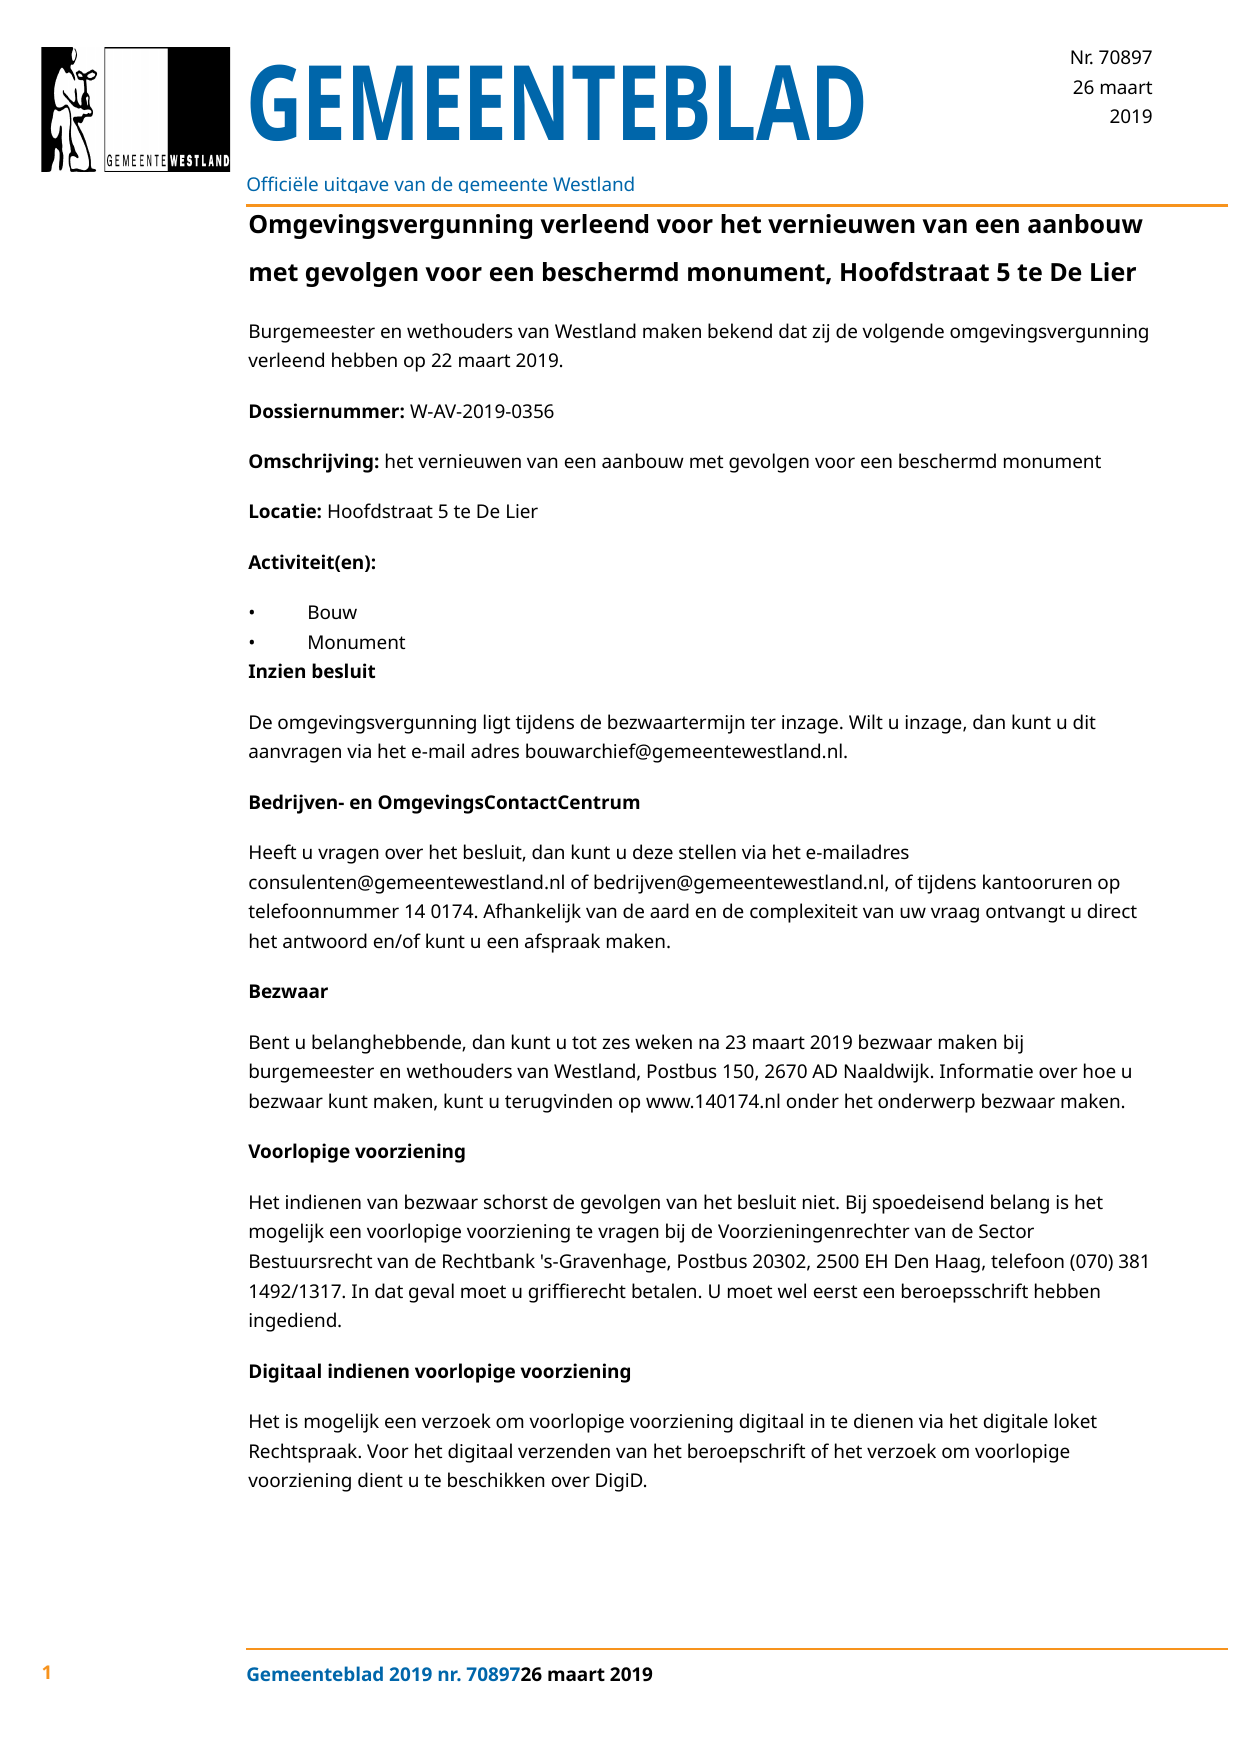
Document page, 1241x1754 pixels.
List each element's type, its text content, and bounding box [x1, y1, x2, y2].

text Omschrijving: het vernieuwen van een aanbouw met gevolgen voor een beschermd monument [248, 448, 1152, 474]
text Het indienen van bezwaar schorst de gevolgen van het besluit niet. Bij spoedeisend belang is het mogelijk een voorlopige voorziening te vragen bij de Voorzieningenrechter van de Sector Bestuursrecht van de Rechtbank 's-Gravenhage, Postbus 20302, 2500 EH Den Haag, telefoon (070) 381 1492/1317. In dat geval moet u griffierecht betalen. U moet wel eerst een beroepsschrift hebben ingediend. [248, 1189, 1152, 1333]
text Het is mogelijk een verzoek om voorlopige voorziening digitaal in te dienen via het digitale loket Rechtspraak. Voor het digitaal verzenden van het beroepschrift of het verzoek om voorlopige voorziening dient u te beschikken over DigiD. [248, 1408, 1152, 1493]
text Dossiernummer: W-AV-2019-0356 [248, 398, 1152, 424]
text Bedrijven- en OmgevingsContactCentrum [248, 789, 1152, 815]
text Bezwaar [248, 979, 1152, 1004]
text De omgevingsvergunning ligt tijdens de bezwaartermijn ter inzage. Wilt u inzage, dan kunt u dit aanvragen via het e-mail adres bouwarchief@gemeentewestland.nl. [248, 709, 1152, 764]
list Monument [248, 629, 1152, 655]
text Burgemeester en wethouders van Westland maken bekend dat zij de volgende omgevingsvergunning verleend hebben op 22 maart 2019. [248, 318, 1152, 373]
picture [41, 47, 231, 172]
text Digitaal indienen voorlopige voorziening [248, 1358, 1152, 1384]
text Omgevingsvergunning verleend voor het vernieuwen van een aanbouw met gevolgen voor een beschermd monument, Hoofdstraat 5 te De Lier [248, 207, 1152, 288]
text Voorlopige voorziening [248, 1139, 1152, 1164]
text Heeft u vragen over het besluit, dan kunt u deze stellen via het e-mailadres consulenten@gemeentewestland.nl of bedrijven@gemeentewestland.nl, of tijdens kantooruren op telefoonnummer 14 0174. Afhankelijk van de aard en de complexiteit van uw vraag ontvangt u direct het antwoord en/of kunt u een afspraak maken. [248, 839, 1152, 954]
text Activiteit(en): [248, 549, 1152, 575]
text Bent u belanghebbende, dan kunt u tot zes weken na 23 maart 2019 bezwaar maken bij burgemeester en wethouders van Westland, Postbus 150, 2670 AD Naaldwijk. Informatie over hoe u bezwaar kunt maken, kunt u terugvinden op www.140174.nl onder het onderwerp bezwaar maken. [248, 1029, 1152, 1114]
list Bouw [248, 599, 1152, 625]
text Inzien besluit [248, 659, 1152, 684]
text Locatie: Hoofdstraat 5 te De Lier [248, 499, 1152, 524]
